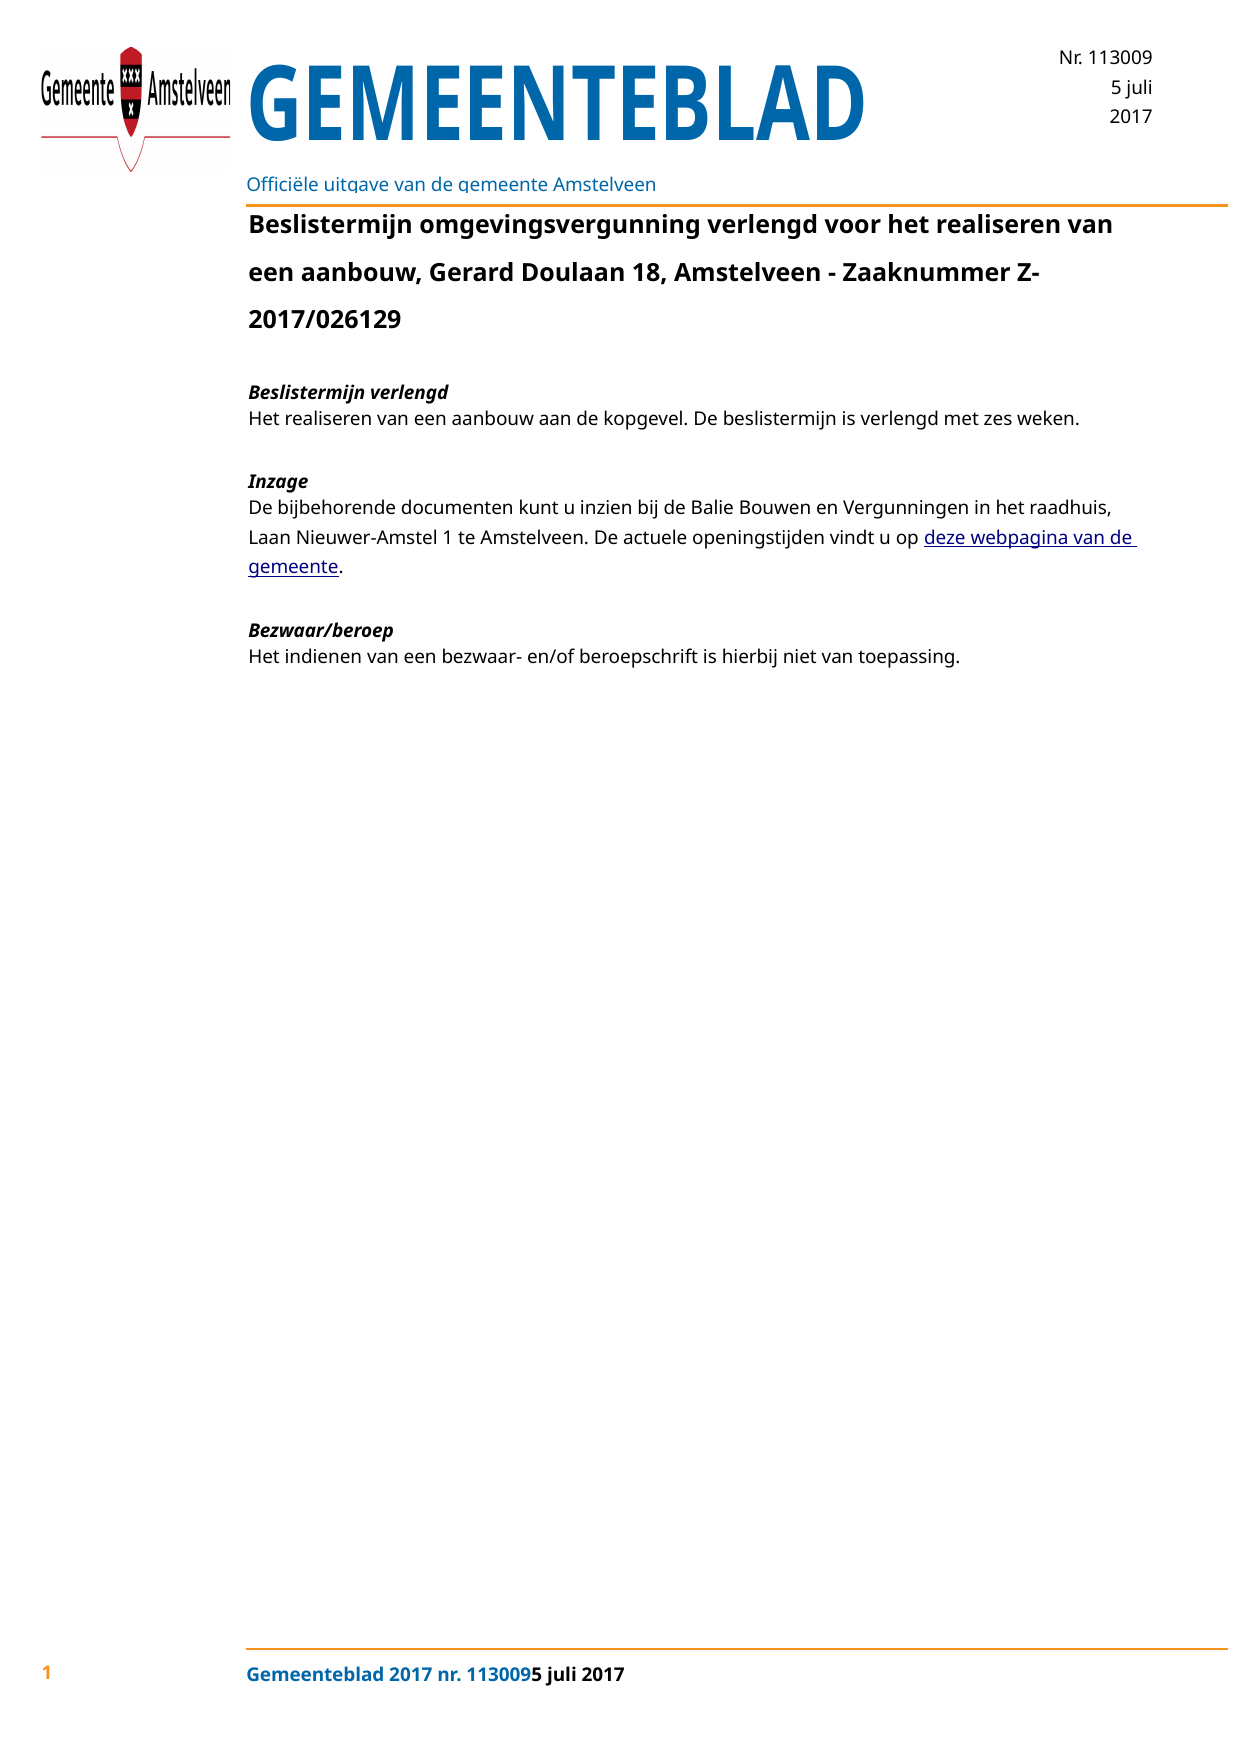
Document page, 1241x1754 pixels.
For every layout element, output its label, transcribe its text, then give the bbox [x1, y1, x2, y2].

text Het indienen van een bezwaar- en/of beroepschrift is hierbij niet van toepassing. [248, 643, 1152, 669]
picture [41, 47, 231, 172]
text Beslistermijn verlengd [248, 379, 1152, 405]
text Inzage [248, 469, 1152, 494]
text Bezwaar/beroep [248, 618, 1152, 643]
text De bijbehorende documenten kunt u inzien bij de Balie Bouwen en Vergunningen in het raadhuis, Laan Nieuwer-Amstel 1 te Amstelveen. De actuele openingstijden vindt u op deze webpagina van de gemeente. [248, 494, 1152, 579]
text Het realiseren van een aanbouw aan de kopgevel. De beslistermijn is verlengd met zes weken. [248, 405, 1152, 431]
text Beslistermijn omgevingsvergunning verlengd voor het realiseren van een aanbouw, Gerard Doulaan 18, Amstelveen - Zaaknummer Z-2017/026129 [248, 207, 1152, 336]
